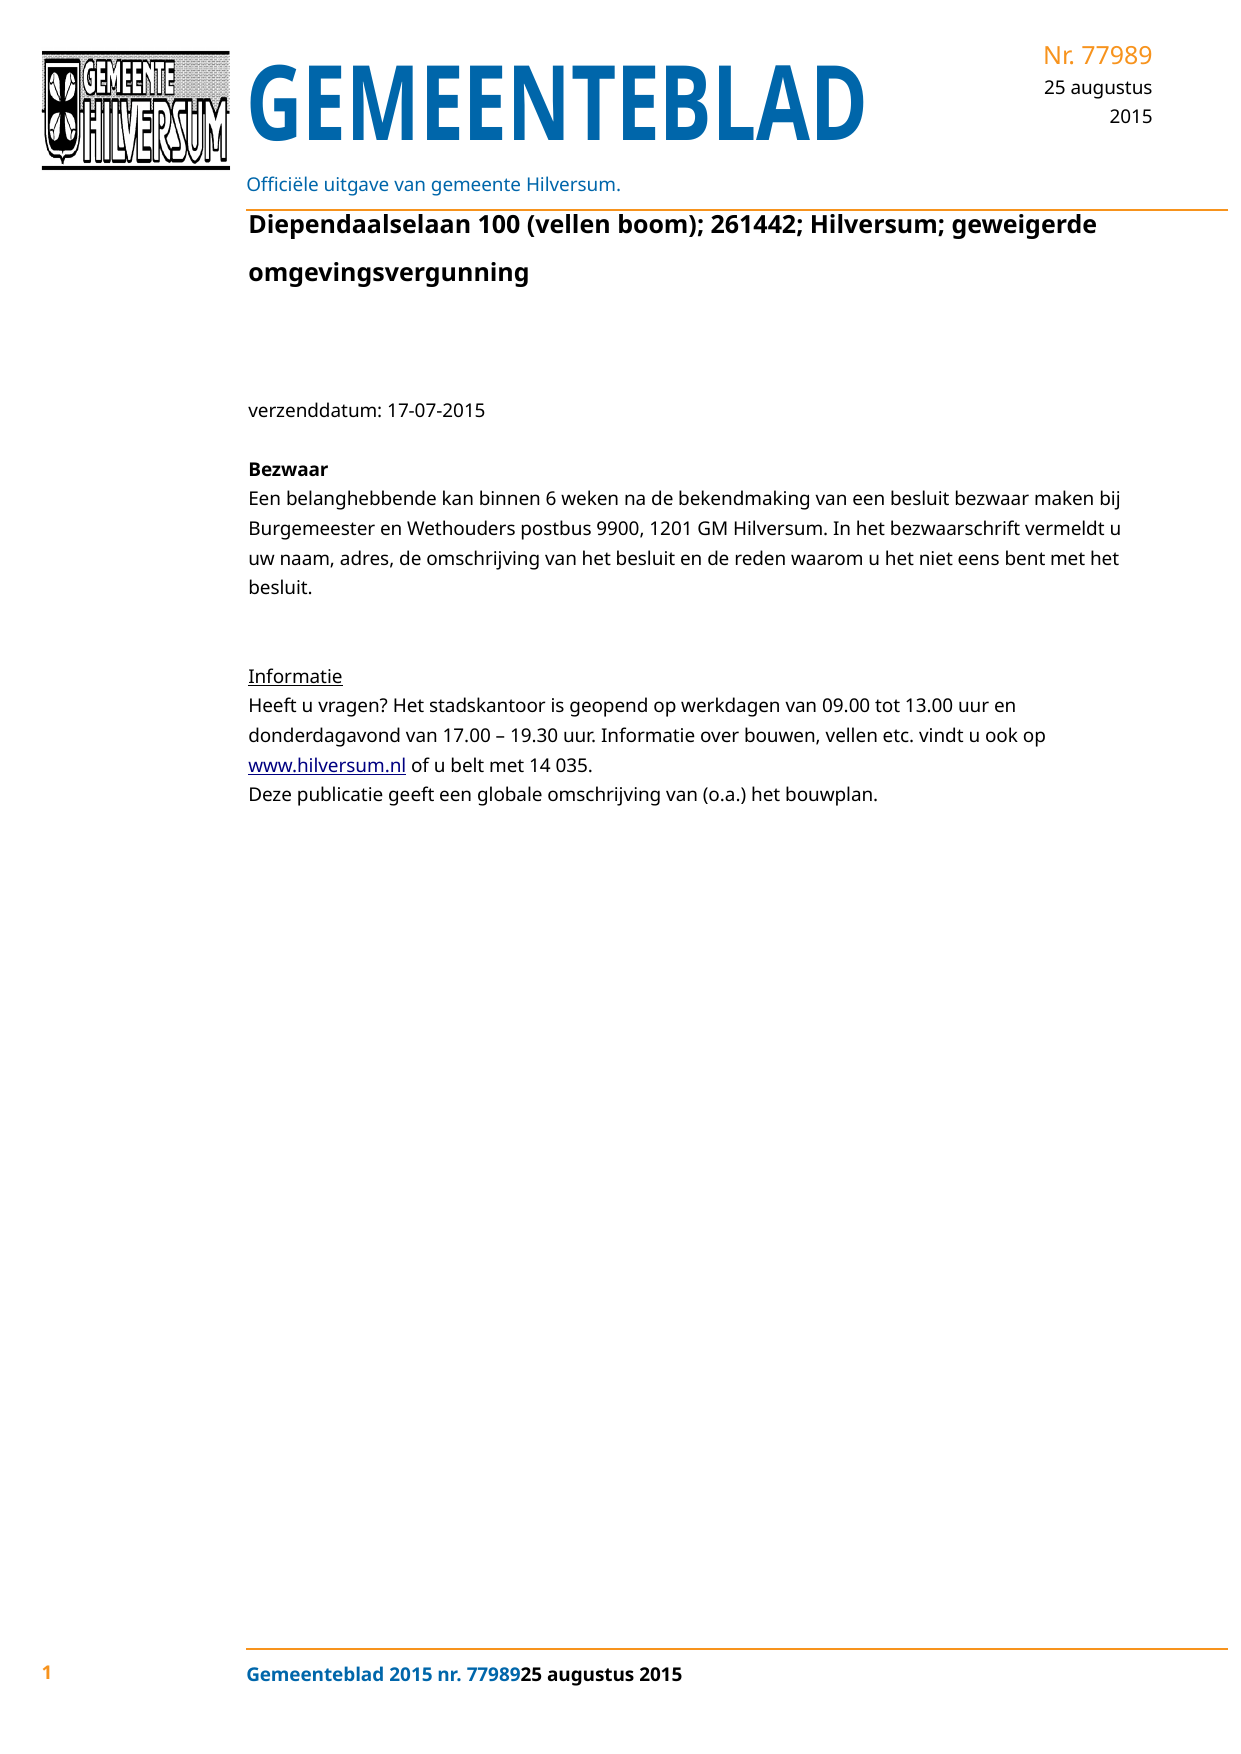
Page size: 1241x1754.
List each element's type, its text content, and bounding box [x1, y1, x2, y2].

text Informatie [248, 663, 1152, 689]
text Deze publicatie geeft een globale omschrijving van (o.a.) het bouwplan. [248, 781, 1152, 807]
text verzenddatum: 17-07-2015 [248, 397, 1152, 422]
text Diependaalselaan 100 (vellen boom); 261442; Hilversum; geweigerde omgevingsvergunning [248, 211, 1152, 288]
text Bezwaar [248, 456, 1152, 482]
text Een belanghebbende kan binnen 6 weken na de bekendmaking van een besluit bezwaar maken bij Burgemeester en Wethouders postbus 9900, 1201 GM Hilversum. In het bezwaarschrift vermeldt u uw naam, adres, de omschrijving van het besluit en de reden waarom u het niet eens bent met het besluit. [248, 486, 1152, 600]
picture [41, 47, 231, 172]
text Heeft u vragen? Het stadskantoor is geopend op werkdagen van 09.00 tot 13.00 uur en donderdagavond van 17.00 – 19.30 uur. Informatie over bouwen, vellen etc. vindt u ook op www.hilversum.nl of u belt met 14 035. [248, 693, 1152, 777]
